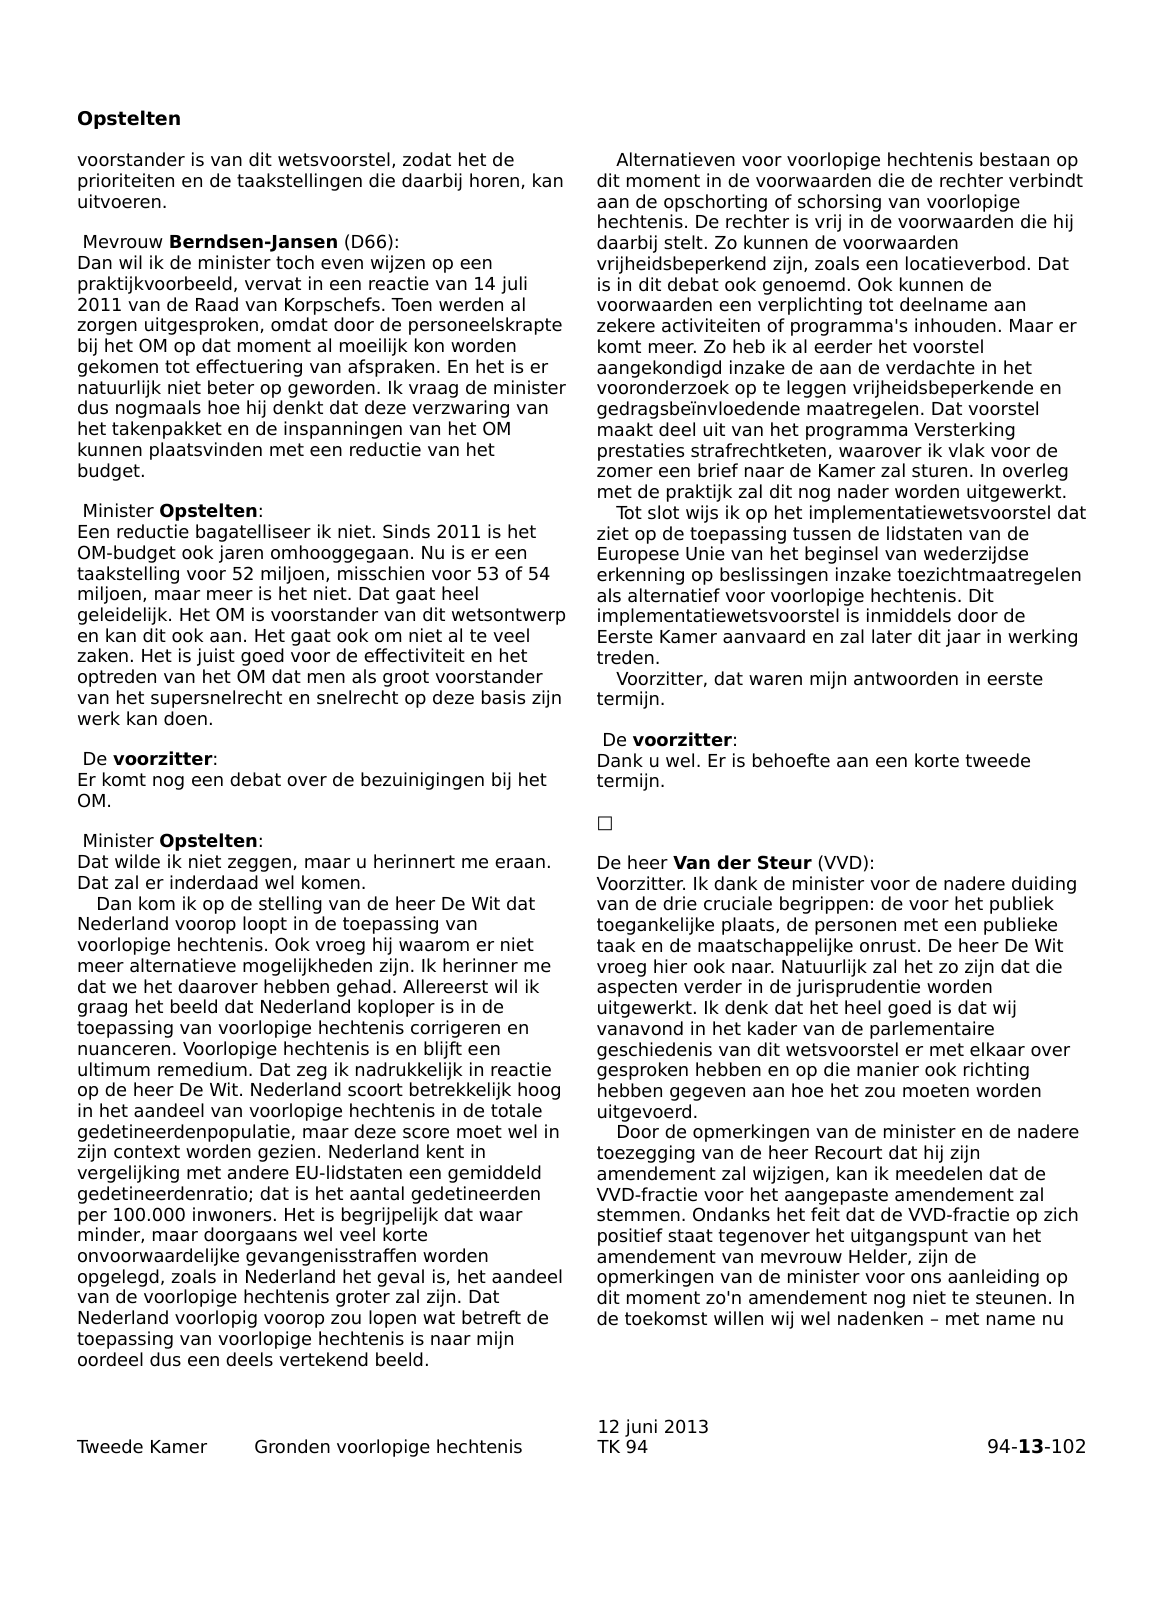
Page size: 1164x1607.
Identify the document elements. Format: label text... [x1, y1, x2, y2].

text Door de opmerkingen van de minister en de nadere toezegging van de heer Recourt dat hij zijn amendement zal wijzigen, kan ik meedelen dat de VVD-fractie voor het aangepaste amendement zal stemmen. Ondanks het feit dat de VVD-fractie op zich positief staat tegenover het uitgangspunt van het amendement van mevrouw Helder, zijn de opmerkingen van de minister voor ons aanleiding op dit moment zo'n amendement nog niet te steunen. In de toekomst willen wij wel nadenken – met name nu [596, 1122, 1087, 1329]
text De voorzitter: [596, 730, 1087, 751]
text Minister Opstelten: [77, 501, 567, 522]
text Een reductie bagatelliseer ik niet. Sinds 2011 is het OM-budget ook jaren omhooggegaan. Nu is er een taakstelling voor 52 miljoen, misschien voor 53 of 54 miljoen, maar meer is het niet. Dat gaat heel geleidelijk. Het OM is voorstander van dit wetsontwerp en kan dit ook aan. Het gaat ook om niet al te veel zaken. Het is juist goed voor de effectiviteit en het optreden van het OM dat men als groot voorstander van het supersnelrecht en snelrecht op deze basis zijn werk kan doen. [77, 522, 567, 729]
text Minister Opstelten: [77, 831, 567, 852]
text Mevrouw Berndsen-Jansen (D66): [77, 232, 567, 253]
text voorstander is van dit wetsvoorstel, zodat het de prioriteiten en de taakstellingen die daarbij horen, kan uitvoeren. [77, 150, 567, 212]
text Dan wil ik de minister toch even wijzen op een praktijkvoorbeeld, vervat in een reactie van 14 juli 2011 van de Raad van Korpschefs. Toen werden al zorgen uitgesproken, omdat door de personeelskrapte bij het OM op dat moment al moeilijk kon worden gekomen tot effectuering van afspraken. En het is er natuurlijk niet beter op geworden. Ik vraag de minister dus nogmaals hoe hij denkt dat deze verzwaring van het takenpakket en de inspanningen van het OM kunnen plaatsvinden met een reductie van het budget. [77, 253, 567, 481]
text De heer Van der Steur (VVD): [596, 853, 1087, 873]
text Voorzitter, dat waren mijn antwoorden in eerste termijn. [596, 668, 1087, 710]
text □ [596, 812, 1087, 833]
text Voorzitter. Ik dank de minister voor de nadere duiding van de drie cruciale begrippen: de voor het publiek toegankelijke plaats, de personen met een publieke taak en de maatschappelijke onrust. De heer De Wit vroeg hier ook naar. Natuurlijk zal het zo zijn dat die aspecten verder in de jurisprudentie worden uitgewerkt. Ik denk dat het heel goed is dat wij vanavond in het kader van de parlementaire geschiedenis van dit wetsvoorstel er met elkaar over gesproken hebben en op die manier ook richting hebben gegeven aan hoe het zou moeten worden uitgevoerd. [596, 873, 1087, 1122]
text Alternatieven voor voorlopige hechtenis bestaan op dit moment in de voorwaarden die de rechter verbindt aan de opschorting of schorsing van voorlopige hechtenis. De rechter is vrij in de voorwaarden die hij daarbij stelt. Zo kunnen de voorwaarden vrijheidsbeperkend zijn, zoals een locatieverbod. Dat is in dit debat ook genoemd. Ook kunnen de voorwaarden een verplichting tot deelname aan zekere activiteiten of programma's inhouden. Maar er komt meer. Zo heb ik al eerder het voorstel aangekondigd inzake de aan de verdachte in het vooronderzoek op te leggen vrijheidsbeperkende en gedragsbeïnvloedende maatregelen. Dat voorstel maakt deel uit van het programma Versterking prestaties strafrechtketen, waarover ik vlak voor de zomer een brief naar de Kamer zal sturen. In overleg met de praktijk zal dit nog nader worden uitgewerkt. [596, 150, 1087, 503]
text Dat wilde ik niet zeggen, maar u herinnert me eraan. Dat zal er inderdaad wel komen. [77, 852, 567, 893]
text Dank u wel. Er is behoefte aan een korte tweede termijn. [596, 751, 1087, 792]
text Er komt nog een debat over de bezuinigingen bij het OM. [77, 770, 567, 811]
text Tot slot wijs ik op het implementatiewetsvoorstel dat ziet op de toepassing tussen de lidstaten van de Europese Unie van het beginsel van wederzijdse erkenning op beslissingen inzake toezichtmaatregelen als alternatief voor voorlopige hechtenis. Dit implementatiewetsvoorstel is inmiddels door de Eerste Kamer aanvaard en zal later dit jaar in werking treden. [596, 503, 1087, 668]
text Dan kom ik op de stelling van de heer De Wit dat Nederland voorop loopt in de toepassing van voorlopige hechtenis. Ook vroeg hij waarom er niet meer alternatieve mogelijkheden zijn. Ik herinner me dat we het daarover hebben gehad. Allereerst wil ik graag het beeld dat Nederland koploper is in de toepassing van voorlopige hechtenis corrigeren en nuanceren. Voorlopige hechtenis is en blijft een ultimum remedium. Dat zeg ik nadrukkelijk in reactie op de heer De Wit. Nederland scoort betrekkelijk hoog in het aandeel van voorlopige hechtenis in de totale gedetineerdenpopulatie, maar deze score moet wel in zijn context worden gezien. Nederland kent in vergelijking met andere EU-lidstaten een gemiddeld gedetineerdenratio; dat is het aantal gedetineerden per 100.000 inwoners. Het is begrijpelijk dat waar minder, maar doorgaans wel veel korte onvoorwaardelijke gevangenisstraffen worden opgelegd, zoals in Nederland het geval is, het aandeel van de voorlopige hechtenis groter zal zijn. Dat Nederland voorlopig voorop zou lopen wat betreft de toepassing van voorlopige hechtenis is naar mijn oordeel dus een deels vertekend beeld. [77, 893, 567, 1370]
text De voorzitter: [77, 749, 567, 770]
